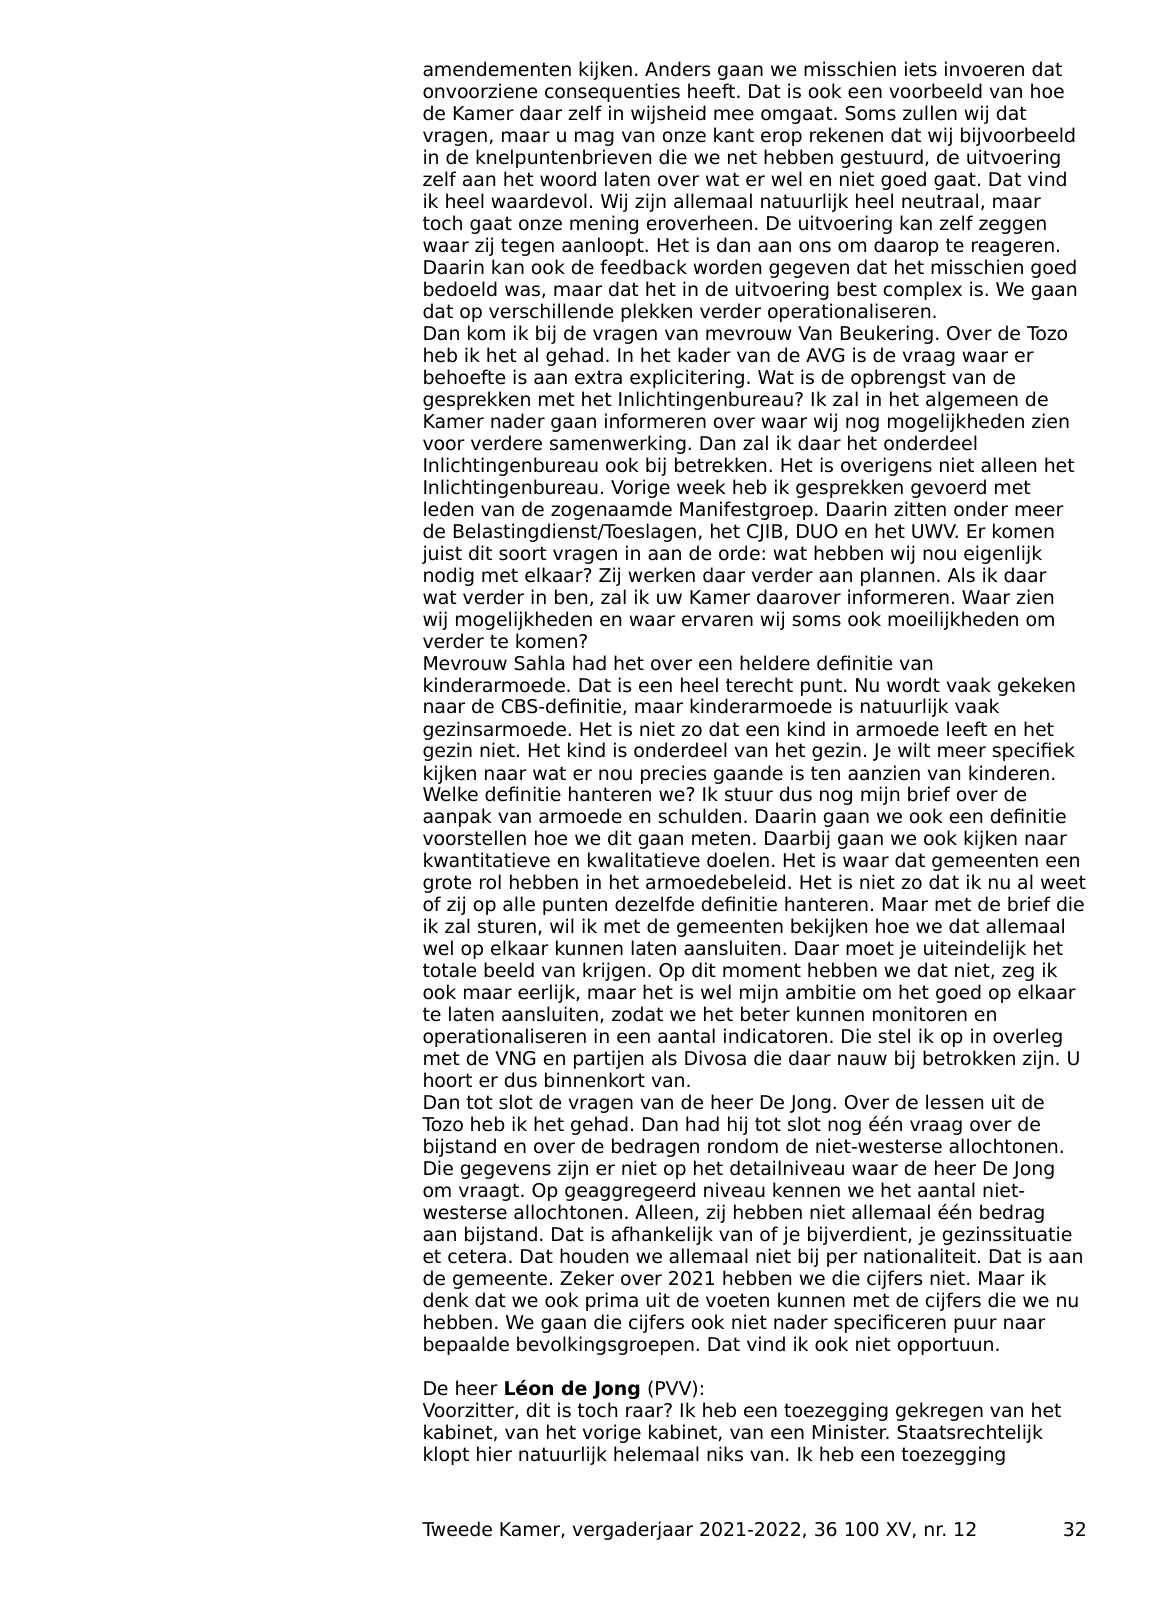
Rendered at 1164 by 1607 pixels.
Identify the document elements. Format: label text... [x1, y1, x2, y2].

text Mevrouw Sahla had het over een heldere definitie van kinderarmoede. Dat is een heel terecht punt. Nu wordt vaak gekeken naar de CBS-definitie, maar kinderarmoede is natuurlijk vaak gezinsarmoede. Het is niet zo dat een kind in armoede leeft en het gezin niet. Het kind is onderdeel van het gezin. Je wilt meer specifiek kijken naar wat er nou precies gaande is ten aanzien van kinderen. Welke definitie hanteren we? Ik stuur dus nog mijn brief over de aanpak van armoede en schulden. Daarin gaan we ook een definitie voorstellen hoe we dit gaan meten. Daarbij gaan we ook kijken naar kwantitatieve en kwalitatieve doelen. Het is waar dat gemeenten een grote rol hebben in het armoedebeleid. Het is niet zo dat ik nu al weet of zij op alle punten dezelfde definitie hanteren. Maar met de brief die ik zal sturen, wil ik met de gemeenten bekijken hoe we dat allemaal wel op elkaar kunnen laten aansluiten. Daar moet je uiteindelijk het totale beeld van krijgen. Op dit moment hebben we dat niet, zeg ik ook maar eerlijk, maar het is wel mijn ambitie om het goed op elkaar te laten aansluiten, zodat we het beter kunnen monitoren en operationaliseren in een aantal indicatoren. Die stel ik op in overleg met de VNG en partijen als Divosa die daar nauw bij betrokken zijn. U hoort er dus binnenkort van. [422, 652, 1087, 1092]
text Dan tot slot de vragen van de heer De Jong. Over de lessen uit de Tozo heb ik het gehad. Dan had hij tot slot nog één vraag over de bijstand en over de bedragen rondom de niet-westerse allochtonen. Die gegevens zijn er niet op het detailniveau waar de heer De Jong om vraagt. Op geaggregeerd niveau kennen we het aantal niet-westerse allochtonen. Alleen, zij hebben niet allemaal één bedrag aan bijstand. Dat is afhankelijk van of je bijverdient, je gezinssituatie et cetera. Dat houden we allemaal niet bij per nationaliteit. Dat is aan de gemeente. Zeker over 2021 hebben we die cijfers niet. Maar ik denk dat we ook prima uit de voeten kunnen met de cijfers die we nu hebben. We gaan die cijfers ook niet nader specificeren puur naar bepaalde bevolkingsgroepen. Dat vind ik ook niet opportuun. [422, 1092, 1087, 1356]
text De heer Léon de Jong (PVV): [422, 1378, 1087, 1400]
text amendementen kijken. Anders gaan we misschien iets invoeren dat onvoorziene consequenties heeft. Dat is ook een voorbeeld van hoe de Kamer daar zelf in wijsheid mee omgaat. Soms zullen wij dat vragen, maar u mag van onze kant erop rekenen dat wij bijvoorbeeld in de knelpuntenbrieven die we net hebben gestuurd, de uitvoering zelf aan het woord laten over wat er wel en niet goed gaat. Dat vind ik heel waardevol. Wij zijn allemaal natuurlijk heel neutraal, maar toch gaat onze mening eroverheen. De uitvoering kan zelf zeggen waar zij tegen aanloopt. Het is dan aan ons om daarop te reageren. Daarin kan ook de feedback worden gegeven dat het misschien goed bedoeld was, maar dat het in de uitvoering best complex is. We gaan dat op verschillende plekken verder operationaliseren. [422, 59, 1087, 323]
text Voorzitter, dit is toch raar? Ik heb een toezegging gekregen van het kabinet, van het vorige kabinet, van een Minister. Staatsrechtelijk klopt hier natuurlijk helemaal niks van. Ik heb een toezegging [422, 1400, 1087, 1466]
text Dan kom ik bij de vragen van mevrouw Van Beukering. Over de Tozo heb ik het al gehad. In het kader van de AVG is de vraag waar er behoefte is aan extra explicitering. Wat is de opbrengst van de gesprekken met het Inlichtingenbureau? Ik zal in het algemeen de Kamer nader gaan informeren over waar wij nog mogelijkheden zien voor verdere samenwerking. Dan zal ik daar het onderdeel Inlichtingenbureau ook bij betrekken. Het is overigens niet alleen het Inlichtingenbureau. Vorige week heb ik gesprekken gevoerd met leden van de zogenaamde Manifestgroep. Daarin zitten onder meer de Belastingdienst/Toeslagen, het CJIB, DUO en het UWV. Er komen juist dit soort vragen in aan de orde: wat hebben wij nou eigenlijk nodig met elkaar? Zij werken daar verder aan plannen. Als ik daar wat verder in ben, zal ik uw Kamer daarover informeren. Waar zien wij mogelijkheden en waar ervaren wij soms ook moeilijkheden om verder te komen? [422, 323, 1087, 652]
